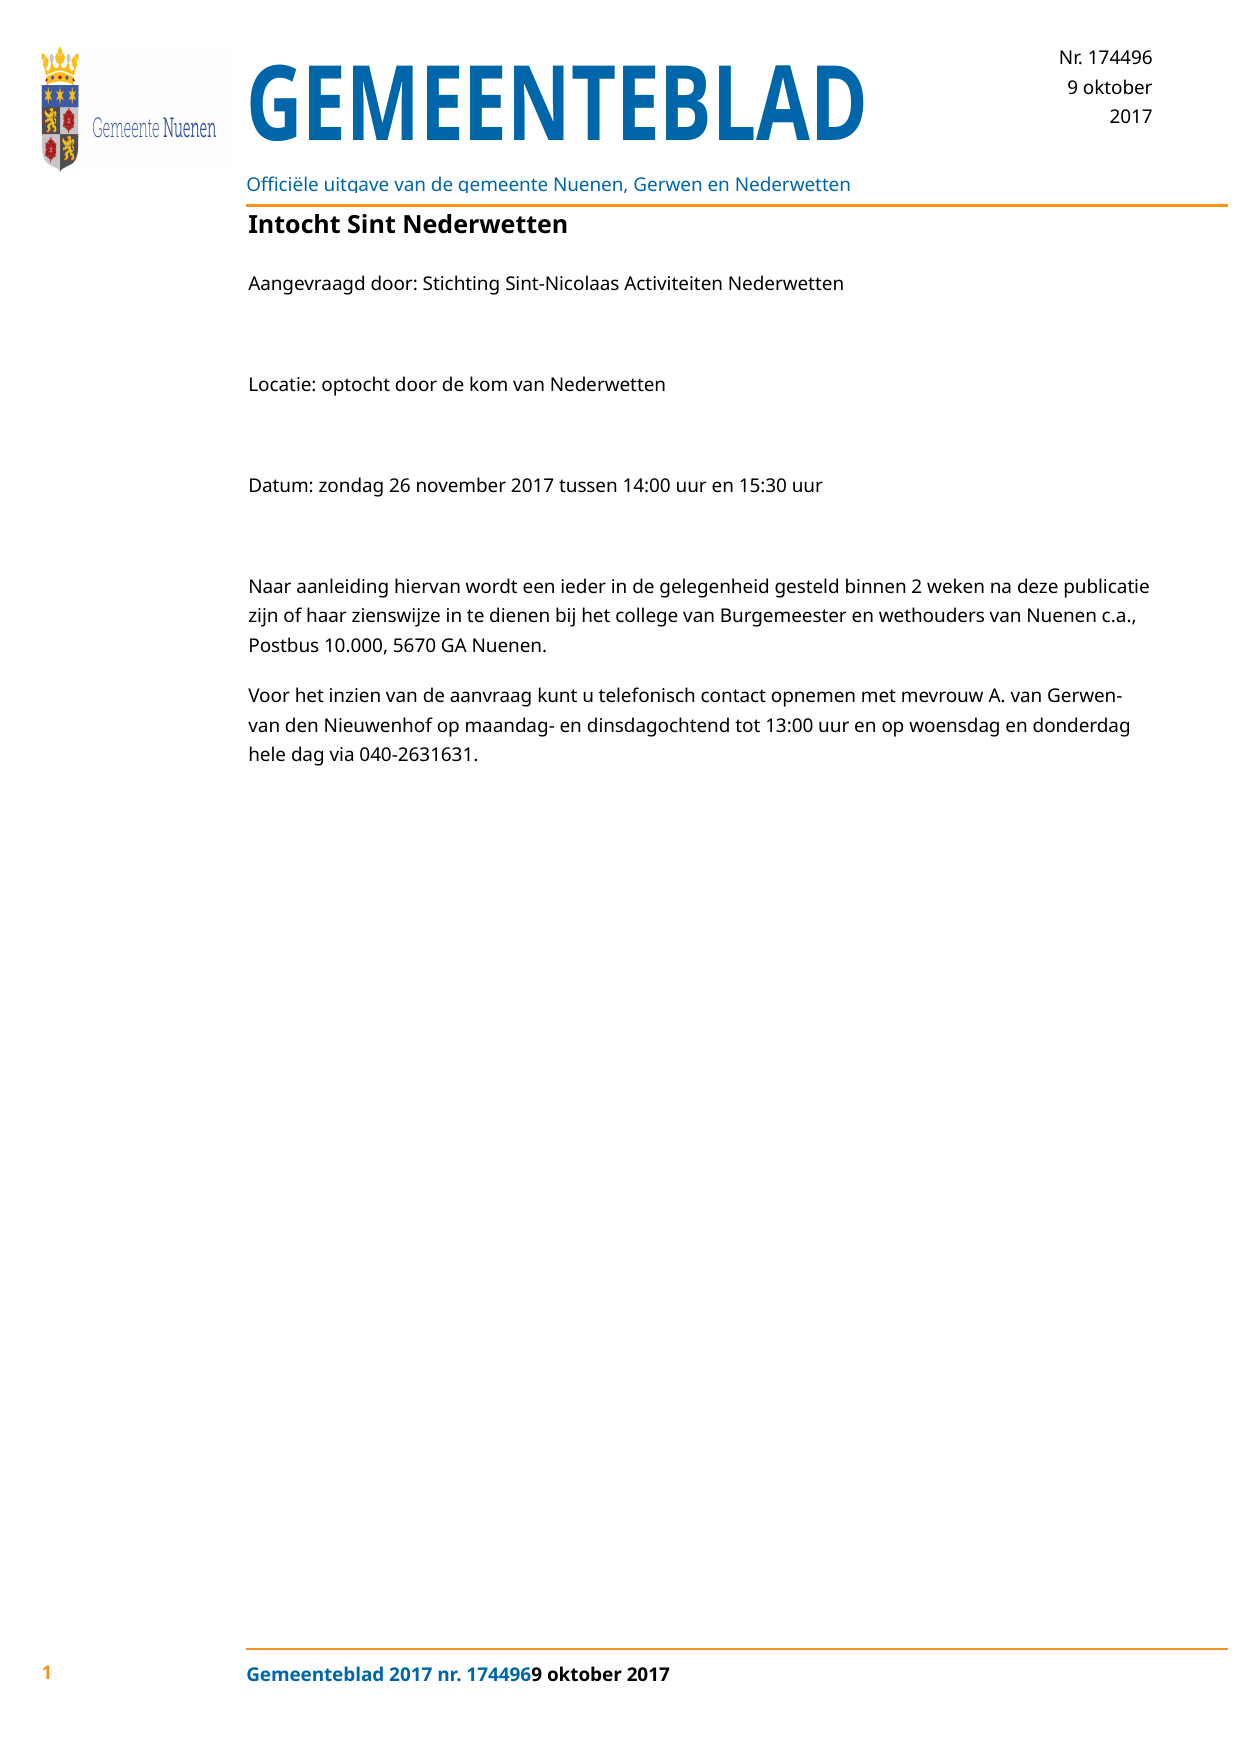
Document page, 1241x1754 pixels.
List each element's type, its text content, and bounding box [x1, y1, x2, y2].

text Aangevraagd door: Stichting Sint-Nicolaas Activiteiten Nederwetten [248, 270, 1152, 296]
text Naar aanleiding hiervan wordt een ieder in de gelegenheid gesteld binnen 2 weken na deze publicatie zijn of haar zienswijze in te dienen bij het college van Burgemeester en wethouders van Nuenen c.a., Postbus 10.000, 5670 GA Nuenen. [248, 573, 1152, 658]
text Datum: zondag 26 november 2017 tussen 14:00 uur en 15:30 uur [248, 472, 1152, 498]
picture [41, 47, 231, 172]
text Voor het inzien van de aanvraag kunt u telefonisch contact opnemen met mevrouw A. van Gerwen-van den Nieuwenhof op maandag- en dinsdagochtend tot 13:00 uur en op woensdag en donderdag hele dag via 040-2631631. [248, 682, 1152, 767]
text Locatie: optocht door de kom van Nederwetten [248, 371, 1152, 397]
text Intocht Sint Nederwetten [248, 207, 1152, 241]
